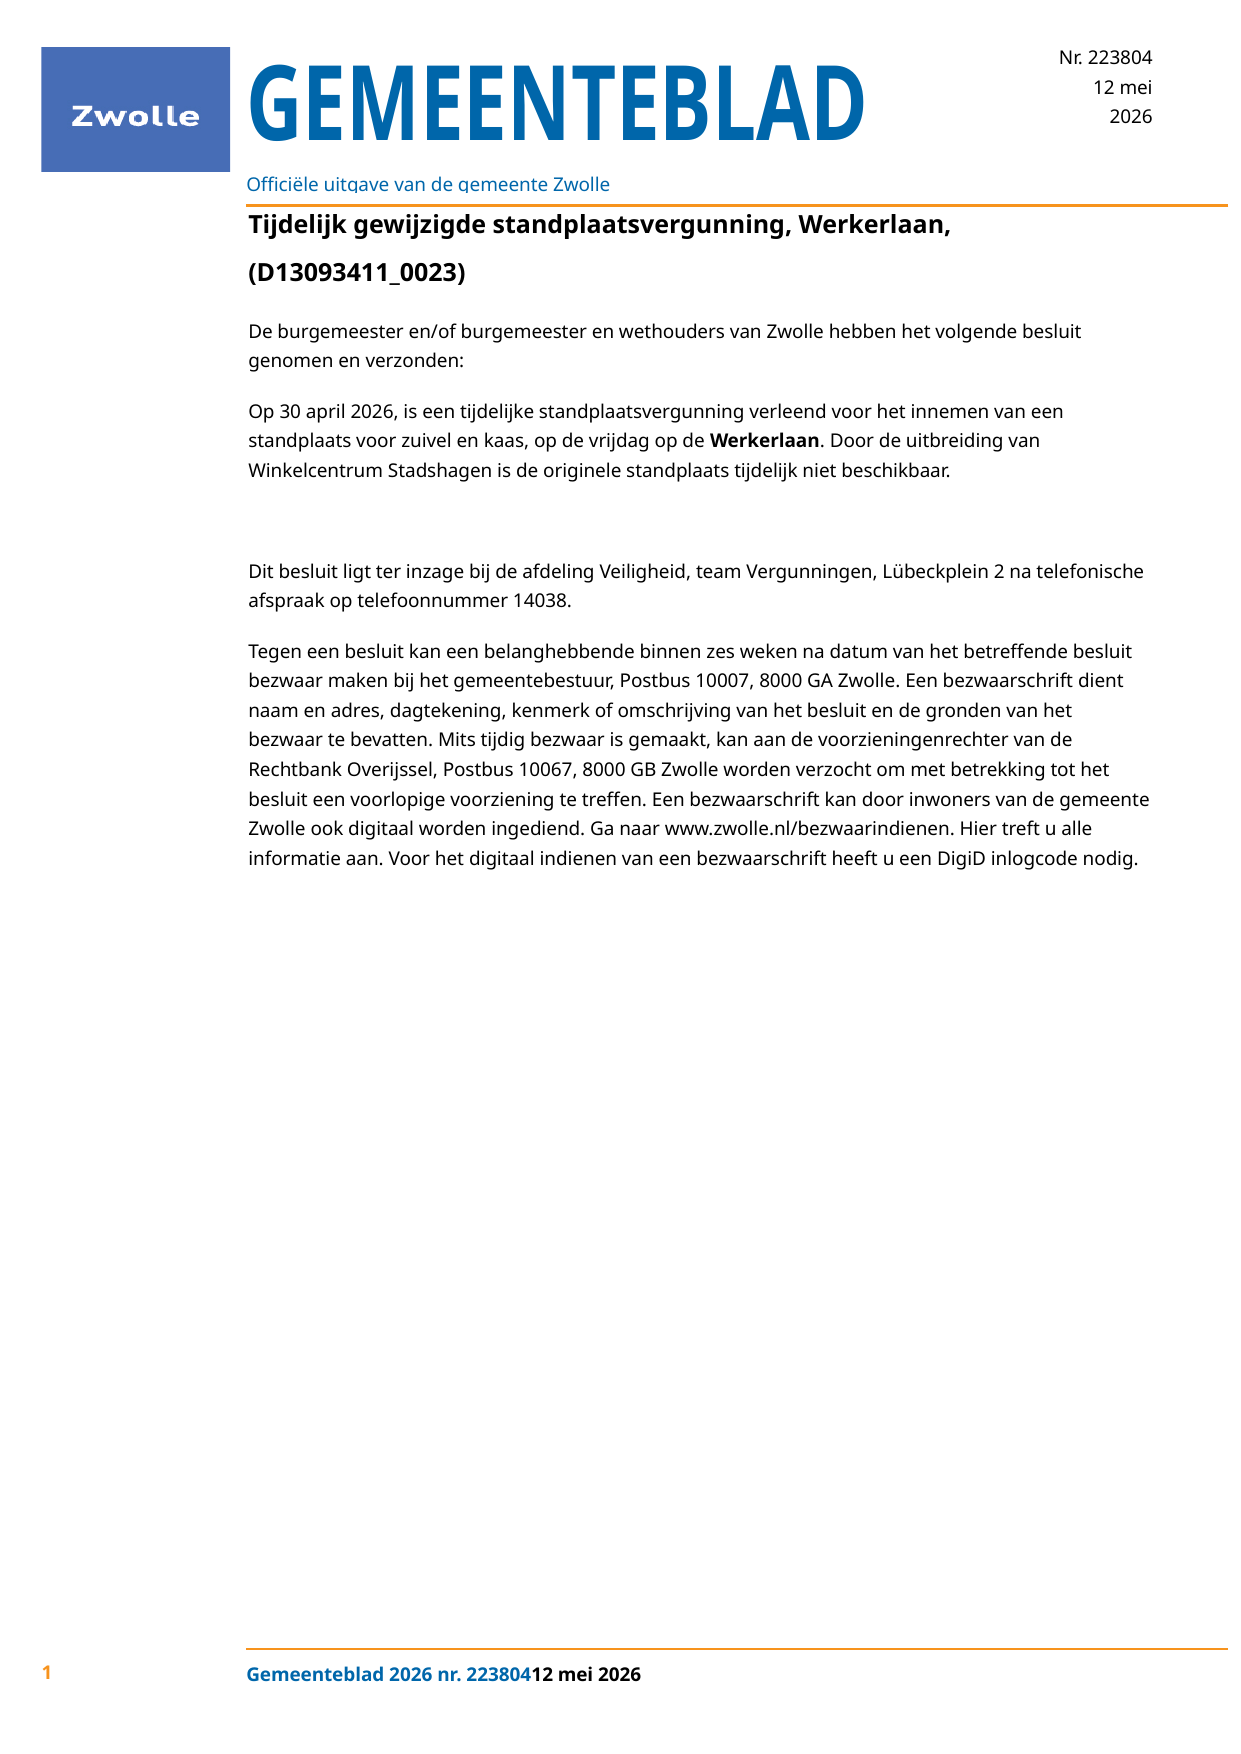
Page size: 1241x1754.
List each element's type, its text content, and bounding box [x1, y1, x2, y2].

text Op 30 april 2026, is een tijdelijke standplaatsvergunning verleend voor het innemen van een standplaats voor zuivel en kaas, op de vrijdag op de Werkerlaan. Door de uitbreiding van Winkelcentrum Stadshagen is de originele standplaats tijdelijk niet beschikbaar. [248, 398, 1152, 483]
text Tegen een besluit kan een belanghebbende binnen zes weken na datum van het betreffende besluit bezwaar maken bij het gemeentebestuur, Postbus 10007, 8000 GA Zwolle. Een bezwaarschrift dient naam en adres, dagtekening, kenmerk of omschrijving van het besluit en de gronden van het bezwaar te bevatten. Mits tijdig bezwaar is gemaakt, kan aan de voorzieningenrechter van de Rechtbank Overijssel, Postbus 10067, 8000 GB Zwolle worden verzocht om met betrekking tot het besluit een voorlopige voorziening te treffen. Een bezwaarschrift kan door inwoners van de gemeente Zwolle ook digitaal worden ingediend. Ga naar www.zwolle.nl/bezwaarindienen. Hier treft u alle informatie aan. Voor het digitaal indienen van een bezwaarschrift heeft u een DigiD inlogcode nodig. [248, 638, 1152, 871]
text De burgemeester en/of burgemeester en wethouders van Zwolle hebben het volgende besluit genomen en verzonden: [248, 318, 1152, 373]
picture [41, 47, 231, 172]
text Dit besluit ligt ter inzage bij de afdeling Veiligheid, team Vergunningen, Lübeckplein 2 na telefonische afspraak op telefoonnummer 14038. [248, 558, 1152, 613]
text Tijdelijk gewijzigde standplaatsvergunning, Werkerlaan, (D13093411_0023) [248, 207, 1152, 288]
